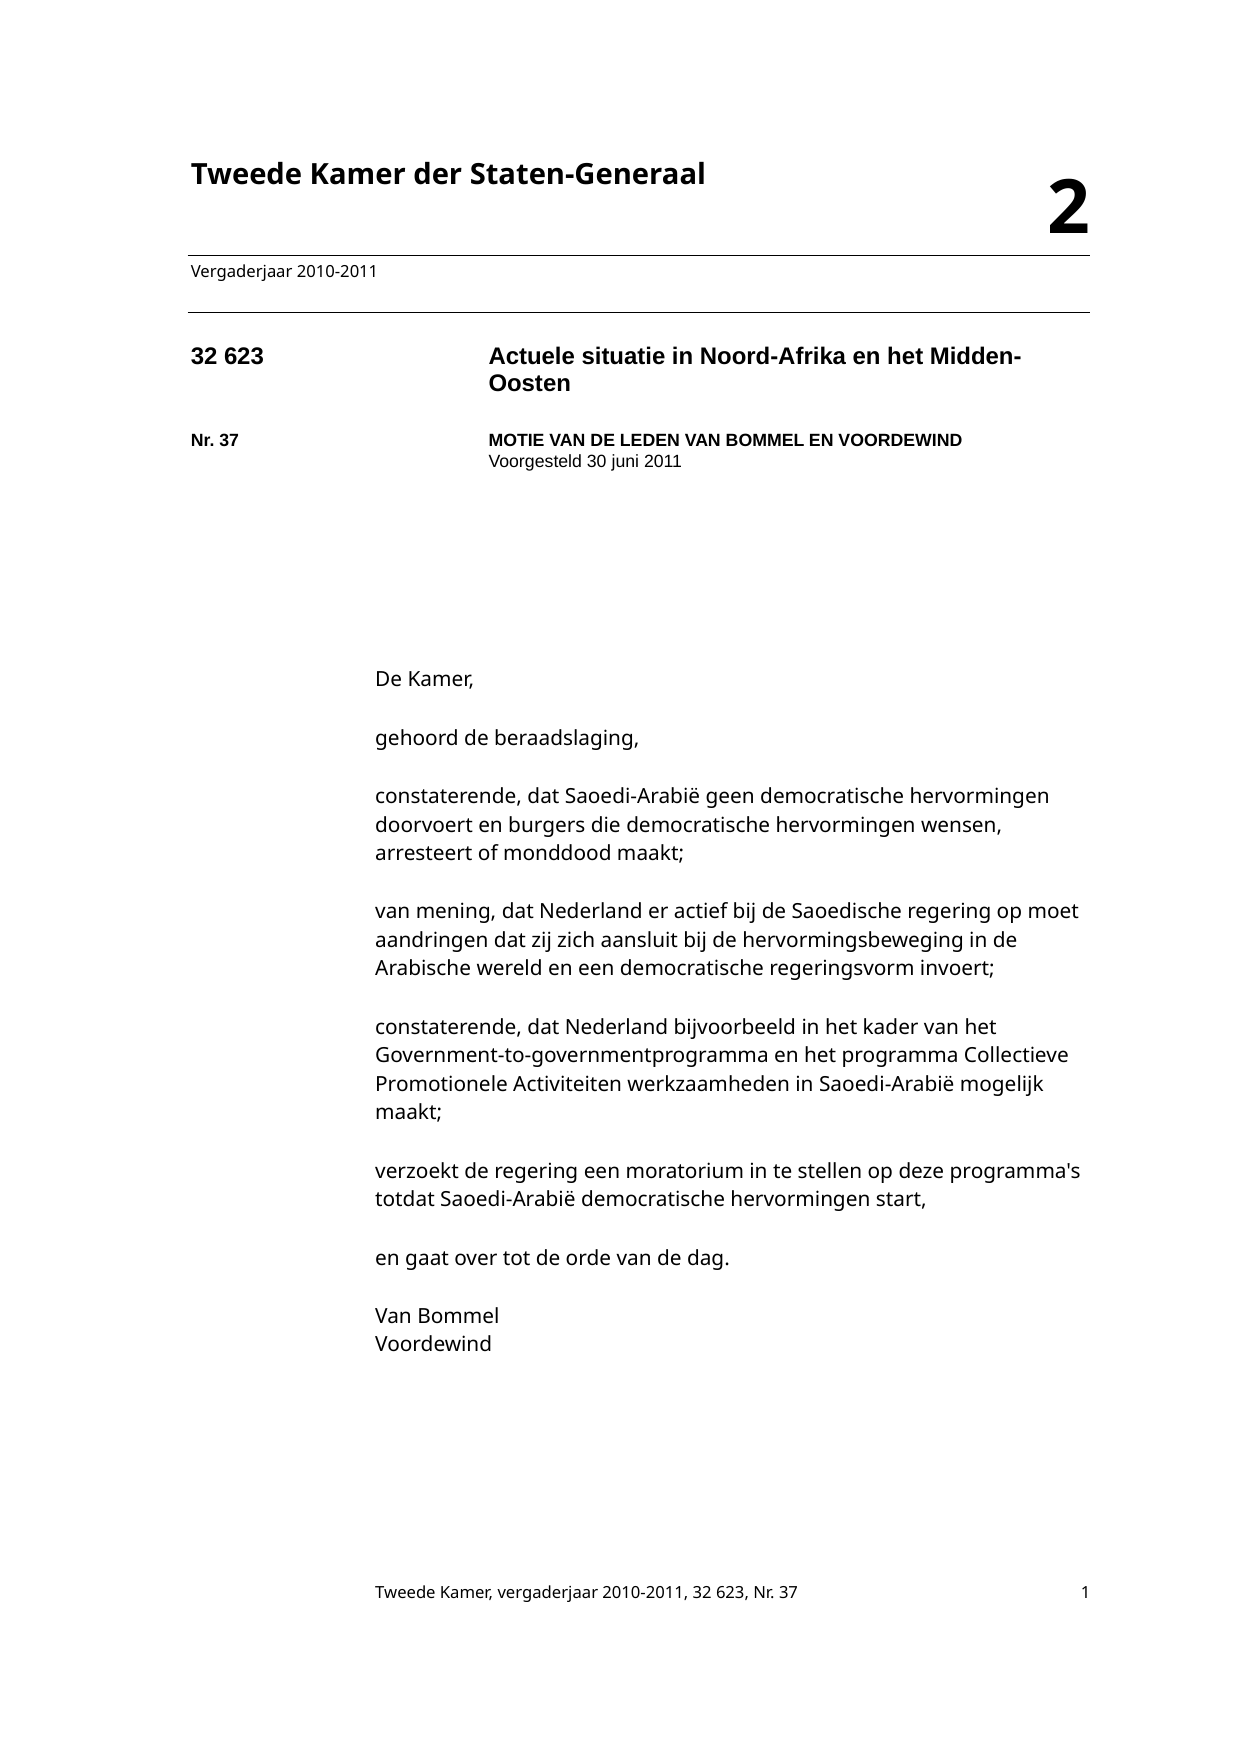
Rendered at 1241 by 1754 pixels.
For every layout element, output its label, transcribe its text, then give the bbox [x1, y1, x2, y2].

text verzoekt de regering een moratorium in te stellen op deze programma's totdat Saoedi-Arabië democratische hervormingen start, [375, 1156, 1090, 1213]
table_cell 32 623 [188, 339, 485, 427]
text De Kamer, [375, 664, 1090, 693]
text Voordewind [375, 1329, 1090, 1358]
table_cell Actuele situatie in Noord-Afrika en het Midden-Oosten [485, 339, 1090, 427]
table_header Tweede Kamer der Staten-Generaal [188, 150, 909, 255]
table_cell MOTIE VAN DE LEDEN VAN BOMMEL EN VOORDEWIND Voorgesteld 30 juni 2011 [485, 427, 1090, 546]
table_cell Vergaderjaar 2010-2011 [188, 256, 485, 312]
text gehoord de beraadslaging, [375, 723, 1090, 751]
text en gaat over tot de orde van de dag. [375, 1243, 1090, 1271]
table_cell [188, 313, 485, 339]
table_header 2 [910, 150, 1090, 255]
text constaterende, dat Nederland bijvoorbeeld in het kader van het Government-to-governmentprogramma en het programma Collectieve Promotionele Activiteiten werkzaamheden in Saoedi-Arabië mogelijk maakt; [375, 1012, 1090, 1126]
text van mening, dat Nederland er actief bij de Saoedische regering op moet aandringen dat zij zich aansluit bij de hervormingsbeweging in de Arabische wereld en een democratische regeringsvorm invoert; [375, 897, 1090, 982]
text constaterende, dat Saoedi-Arabië geen democratische hervormingen doorvoert en burgers die democratische hervormingen wensen, arresteert of monddood maakt; [375, 781, 1090, 867]
table_cell [485, 313, 1090, 339]
table_cell [485, 256, 1090, 312]
text Van Bommel [375, 1301, 1090, 1329]
table_cell Nr. 37 [188, 427, 485, 546]
